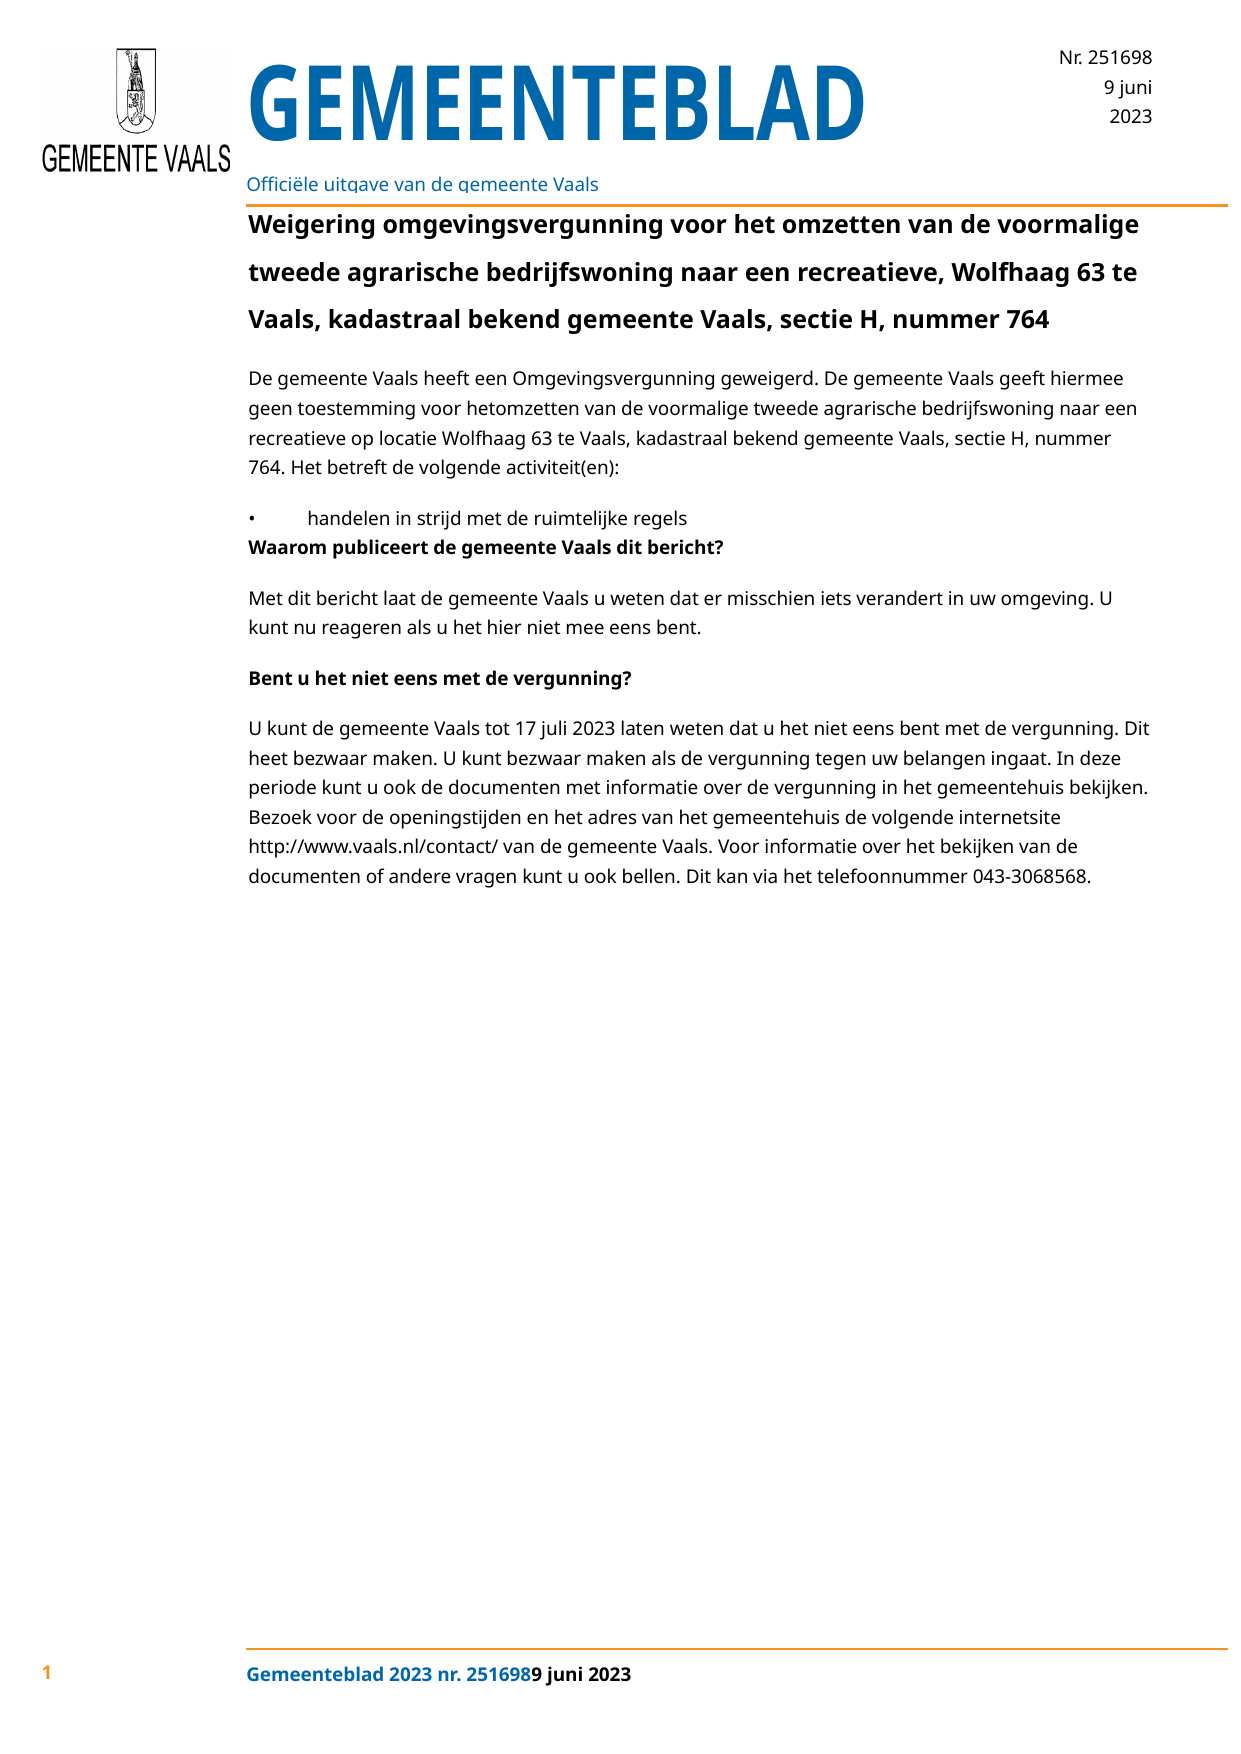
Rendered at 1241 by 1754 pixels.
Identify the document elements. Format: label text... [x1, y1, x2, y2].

text Met dit bericht laat de gemeente Vaals u weten dat er misschien iets verandert in uw omgeving. U kunt nu reageren als u het hier niet mee eens bent. [248, 585, 1152, 640]
text U kunt de gemeente Vaals tot 17 juli 2023 laten weten dat u het niet eens bent met de vergunning. Dit heet bezwaar maken. U kunt bezwaar maken als de vergunning tegen uw belangen ingaat. In deze periode kunt u ook de documenten met informatie over de vergunning in het gemeentehuis bekijken. Bezoek voor de openingstijden en het adres van het gemeentehuis de volgende internetsite http://www.vaals.nl/contact/ van de gemeente Vaals. Voor informatie over het bekijken van de documenten of andere vragen kunt u ook bellen. Dit kan via het telefoonnummer 043-3068568. [248, 715, 1152, 889]
picture [41, 47, 231, 172]
text De gemeente Vaals heeft een Omgevingsvergunning geweigerd. De gemeente Vaals geeft hiermee geen toestemming voor hetomzetten van de voormalige tweede agrarische bedrijfswoning naar een recreatieve op locatie Wolfhaag 63 te Vaals, kadastraal bekend gemeente Vaals, sectie H, nummer 764. Het betreft de volgende activiteit(en): [248, 366, 1152, 480]
text Weigering omgevingsvergunning voor het omzetten van de voormalige tweede agrarische bedrijfswoning naar een recreatieve, Wolfhaag 63 te Vaals, kadastraal bekend gemeente Vaals, sectie H, nummer 764 [248, 207, 1152, 336]
text Waarom publiceert de gemeente Vaals dit bericht? [248, 534, 1152, 560]
text Bent u het niet eens met de vergunning? [248, 665, 1152, 690]
list handelen in strijd met de ruimtelijke regels [248, 505, 1152, 530]
